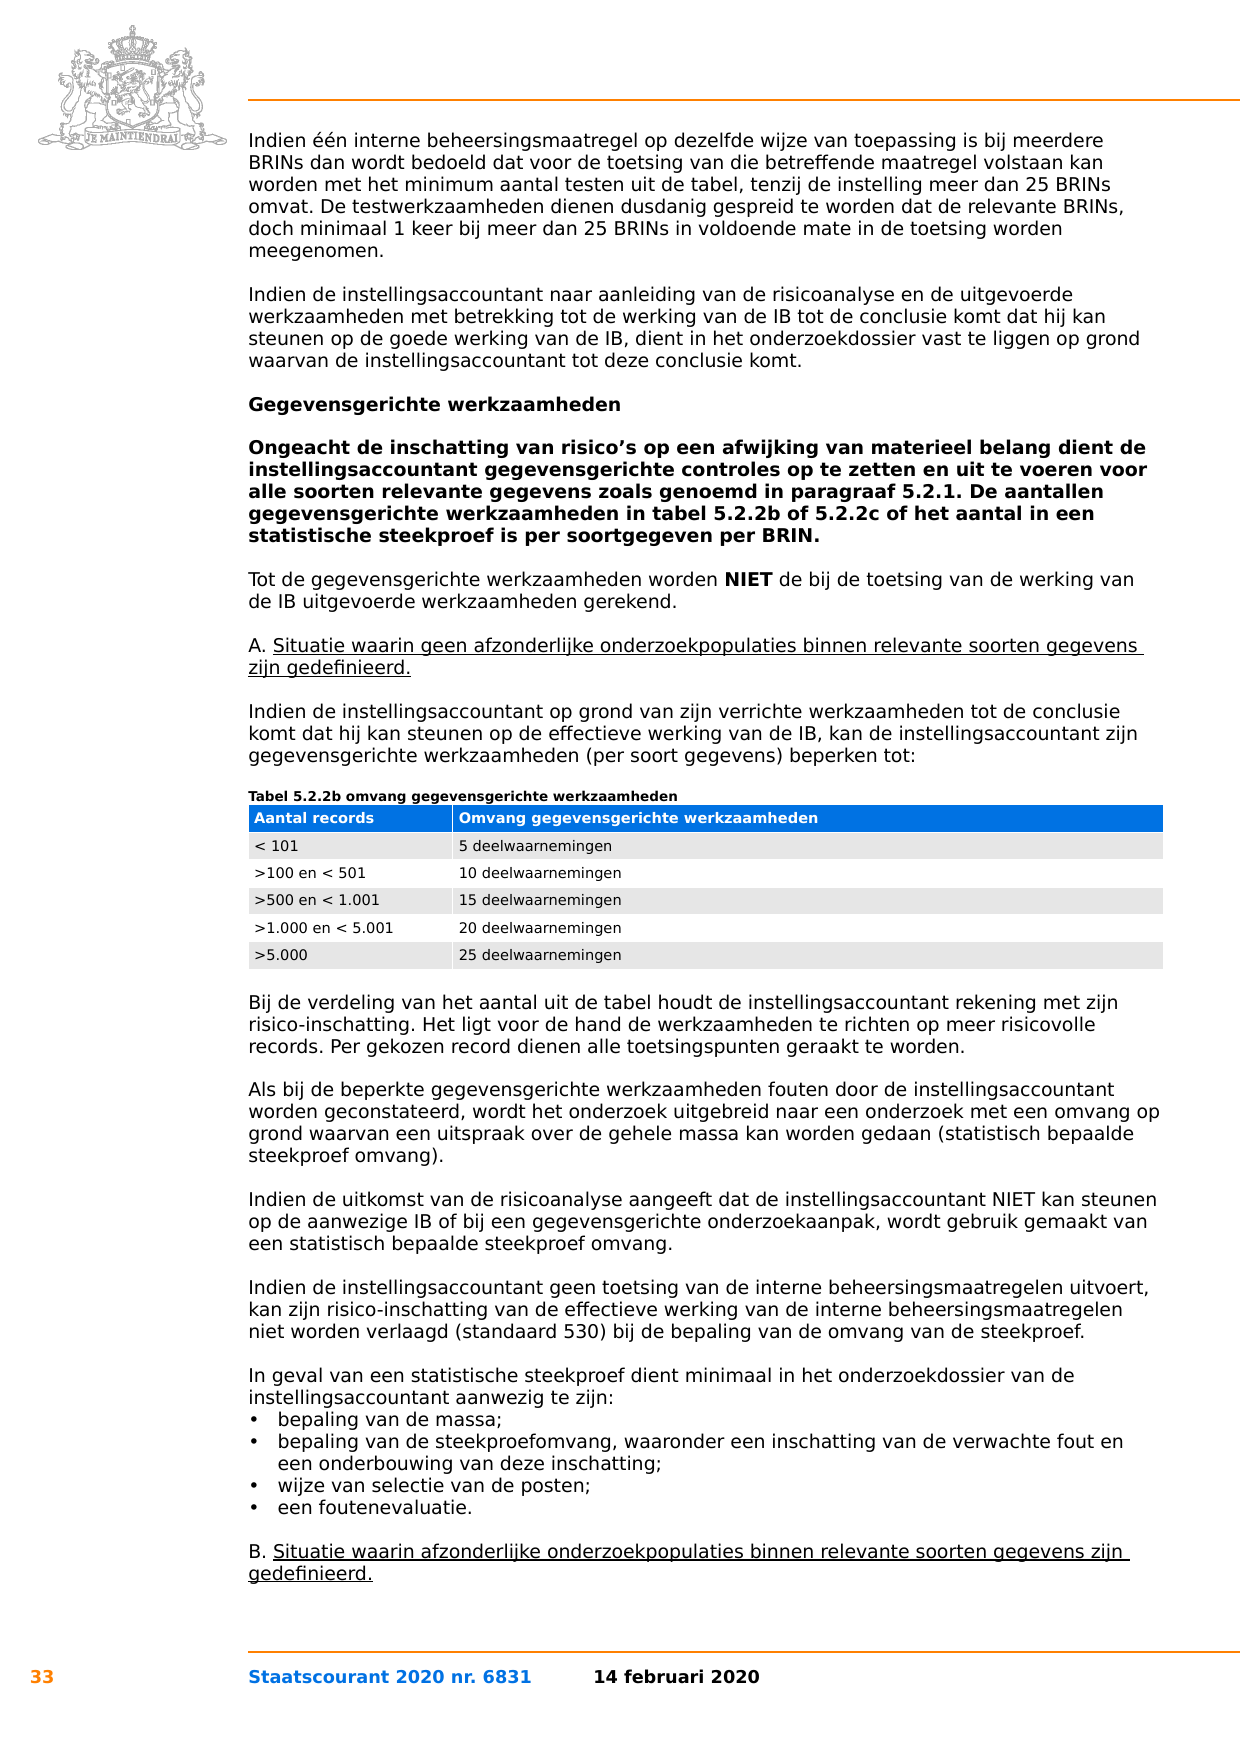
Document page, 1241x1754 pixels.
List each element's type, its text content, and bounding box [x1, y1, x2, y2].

table_cell Aantal records [249, 805, 452, 832]
table_cell 25 deelwaarnemingen [453, 942, 1163, 969]
text B. Situatie waarin afzonderlijke onderzoekpopulaties binnen relevante soorten gegevens zijn gedefinieerd. [248, 1541, 1163, 1584]
text • wijze van selectie van de posten; [248, 1475, 1163, 1497]
text • een foutenevaluatie. [248, 1497, 1163, 1519]
text A. Situatie waarin geen afzonderlijke onderzoekpopulaties binnen relevante soorten gegevens zijn gedefinieerd. [248, 635, 1163, 679]
subtitle Gegevensgerichte werkzaamheden [248, 393, 1163, 415]
text • bepaling van de steekproefomvang, waaronder een inschatting van de verwachte fout en een onderbouwing van deze inschatting; [248, 1431, 1163, 1475]
picture [38, 25, 227, 150]
table_cell Omvang gegevensgerichte werkzaamheden [453, 805, 1163, 832]
table_cell 10 deelwaarnemingen [453, 860, 1163, 886]
table_header Tabel 5.2.2b omvang gegevensgerichte werkzaamheden [248, 789, 1163, 804]
table_cell >5.000 [249, 942, 452, 969]
table_cell >1.000 en < 5.001 [249, 915, 452, 941]
table_cell 15 deelwaarnemingen [453, 888, 1163, 914]
table_cell >100 en < 501 [249, 860, 452, 886]
text Indien de uitkomst van de risicoanalyse aangeeft dat de instellingsaccountant NIET kan steunen op de aanwezige IB of bij een gegevensgerichte onderzoekaanpak, wordt gebruik gemaakt van een statistisch bepaalde steekproef omvang. [248, 1189, 1163, 1255]
text Bij de verdeling van het aantal uit de tabel houdt de instellingsaccountant rekening met zijn risico-inschatting. Het ligt voor de hand de werkzaamheden te richten op meer risicovolle records. Per gekozen record dienen alle toetsingspunten geraakt te worden. [248, 992, 1163, 1057]
table_cell >500 en < 1.001 [249, 888, 452, 914]
text Indien de instellingsaccountant geen toetsing van de interne beheersingsmaatregelen uitvoert, kan zijn risico-inschatting van de effectieve werking van de interne beheersingsmaatregelen niet worden verlaagd (standaard 530) bij de bepaling van de omvang van de steekproef. [248, 1277, 1163, 1343]
text Indien één interne beheersingsmaatregel op dezelfde wijze van toepassing is bij meerdere BRINs dan wordt bedoeld dat voor de toetsing van die betreffende maatregel volstaan kan worden met het minimum aantal testen uit de tabel, tenzij de instelling meer dan 25 BRINs omvat. De testwerkzaamheden dienen dusdanig gespreid te worden dat de relevante BRINs, doch minimaal 1 keer bij meer dan 25 BRINs in voldoende mate in de toetsing worden meegenomen. [248, 130, 1163, 262]
text In geval van een statistische steekproef dient minimaal in het onderzoekdossier van de instellingsaccountant aanwezig te zijn: [248, 1365, 1163, 1409]
table_cell 20 deelwaarnemingen [453, 915, 1163, 941]
text Als bij de beperkte gegevensgerichte werkzaamheden fouten door de instellingsaccountant worden geconstateerd, wordt het onderzoek uitgebreid naar een onderzoek met een omvang op grond waarvan een uitspraak over de gehele massa kan worden gedaan (statistisch bepaalde steekproef omvang). [248, 1079, 1163, 1167]
text Indien de instellingsaccountant op grond van zijn verrichte werkzaamheden tot de conclusie komt dat hij kan steunen op de effectieve werking van de IB, kan de instellingsaccountant zijn gegevensgerichte werkzaamheden (per soort gegevens) beperken tot: [248, 701, 1163, 767]
table_cell 5 deelwaarnemingen [453, 833, 1163, 859]
table_cell < 101 [249, 833, 452, 859]
text Tot de gegevensgerichte werkzaamheden worden NIET de bij de toetsing van de werking van de IB uitgevoerde werkzaamheden gerekend. [248, 569, 1163, 613]
text Ongeacht de inschatting van risico’s op een afwijking van materieel belang dient de instellingsaccountant gegevensgerichte controles op te zetten en uit te voeren voor alle soorten relevante gegevens zoals genoemd in paragraaf 5.2.1. De aantallen gegevensgerichte werkzaamheden in tabel 5.2.2b of 5.2.2c of het aantal in een statistische steekproef is per soortgegeven per BRIN. [248, 437, 1163, 547]
text Indien de instellingsaccountant naar aanleiding van de risicoanalyse en de uitgevoerde werkzaamheden met betrekking tot de werking van de IB tot de conclusie komt dat hij kan steunen op de goede werking van de IB, dient in het onderzoekdossier vast te liggen op grond waarvan de instellingsaccountant tot deze conclusie komt. [248, 284, 1163, 372]
text • bepaling van de massa; [248, 1409, 1163, 1431]
